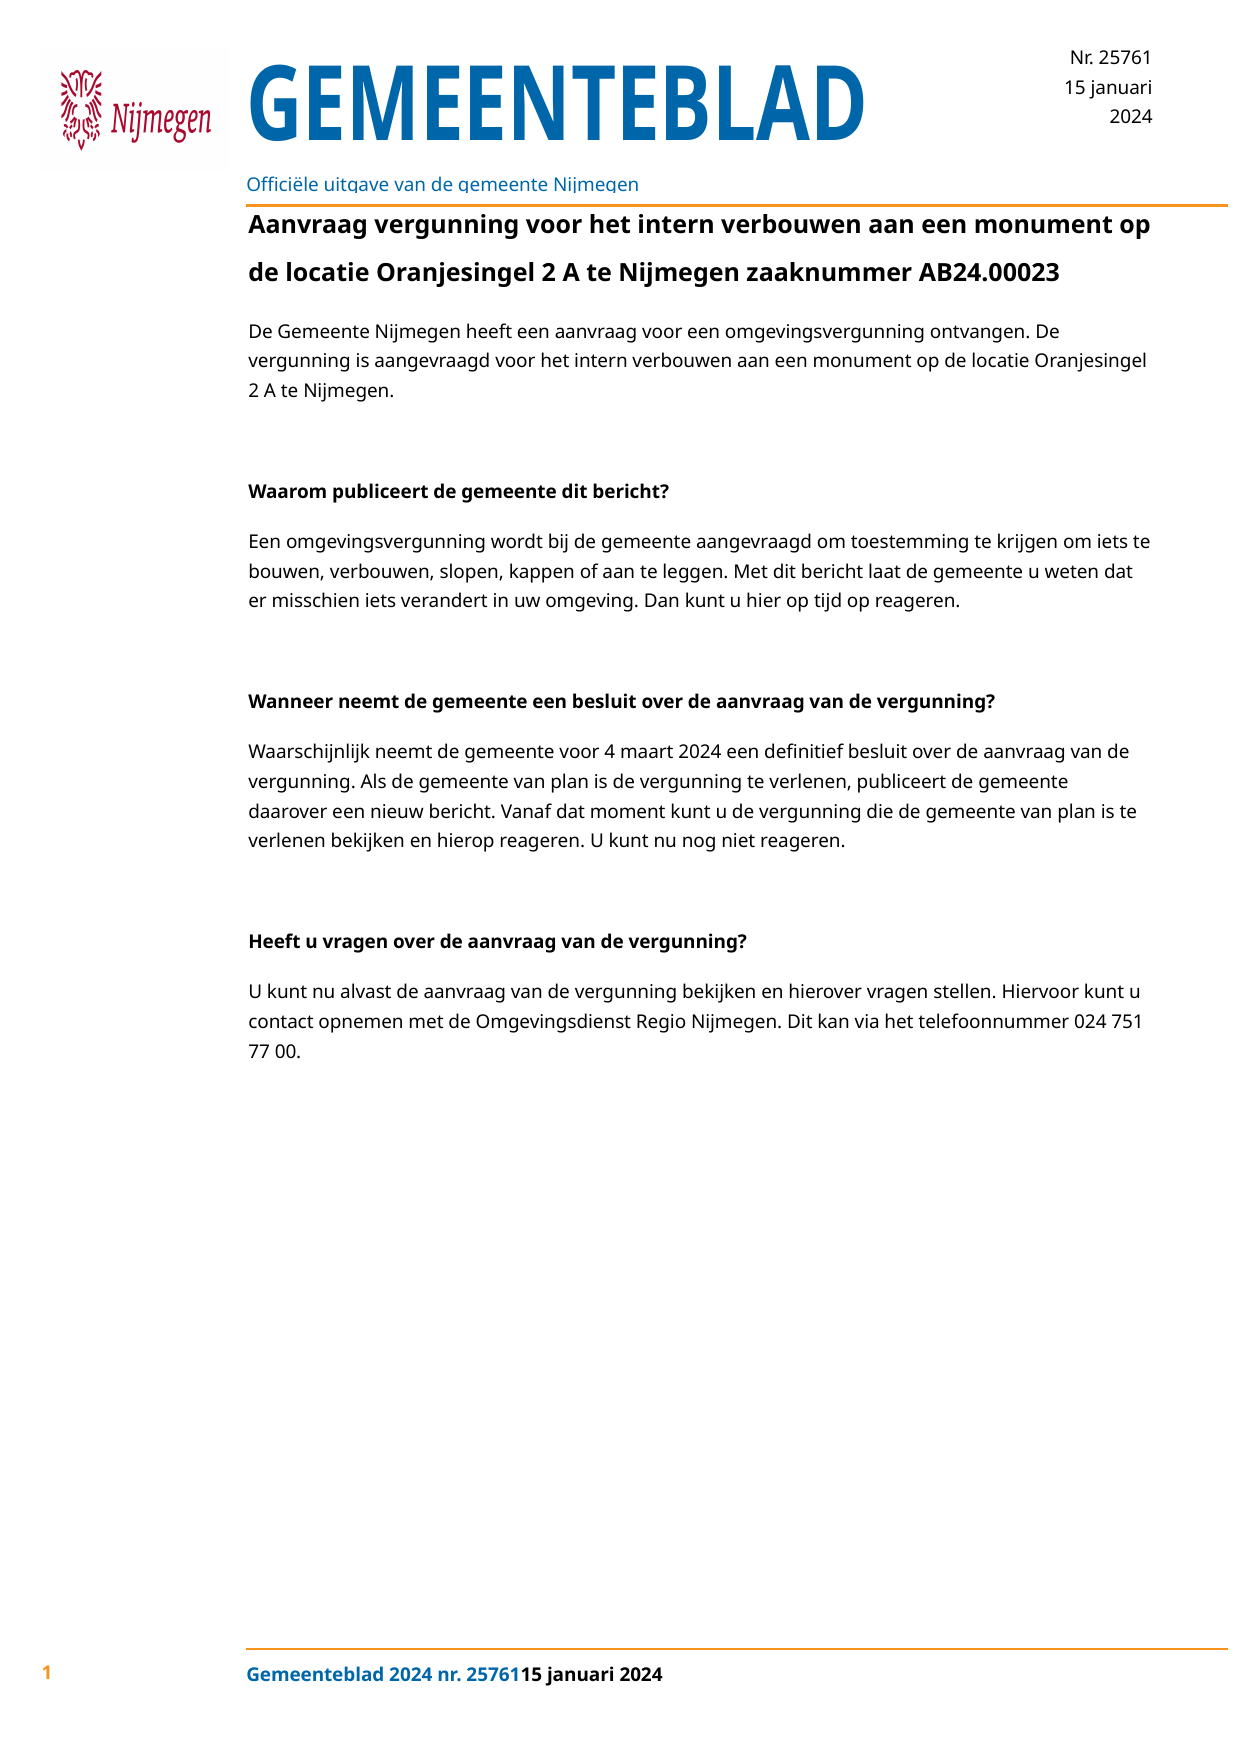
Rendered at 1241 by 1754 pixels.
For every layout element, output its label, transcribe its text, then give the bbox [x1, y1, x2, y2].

text Waarschijnlijk neemt de gemeente voor 4 maart 2024 een definitief besluit over de aanvraag van de vergunning. Als de gemeente van plan is de vergunning te verlenen, publiceert de gemeente daarover een nieuw bericht. Vanaf dat moment kunt u de vergunning die de gemeente van plan is te verlenen bekijken en hierop reageren. U kunt nu nog niet reageren. [248, 739, 1152, 853]
picture [41, 47, 231, 172]
text U kunt nu alvast de aanvraag van de vergunning bekijken en hierover vragen stellen. Hiervoor kunt u contact opnemen met de Omgevingsdienst Regio Nijmegen. Dit kan via het telefoonnummer 024 751 77 00. [248, 979, 1152, 1064]
text Een omgevingsvergunning wordt bij de gemeente aangevraagd om toestemming te krijgen om iets te bouwen, verbouwen, slopen, kappen of aan te leggen. Met dit bericht laat de gemeente u weten dat er misschien iets verandert in uw omgeving. Dan kunt u hier op tijd op reageren. [248, 528, 1152, 613]
text Waarom publiceert de gemeente dit bericht? [248, 478, 1152, 504]
text Wanneer neemt de gemeente een besluit over de aanvraag van de vergunning? [248, 688, 1152, 714]
text Aanvraag vergunning voor het intern verbouwen aan een monument op de locatie Oranjesingel 2 A te Nijmegen zaaknummer AB24.00023 [248, 207, 1152, 288]
text Heeft u vragen over de aanvraag van de vergunning? [248, 928, 1152, 954]
text De Gemeente Nijmegen heeft een aanvraag voor een omgevingsvergunning ontvangen. De vergunning is aangevraagd voor het intern verbouwen aan een monument op de locatie Oranjesingel 2 A te Nijmegen. [248, 318, 1152, 403]
